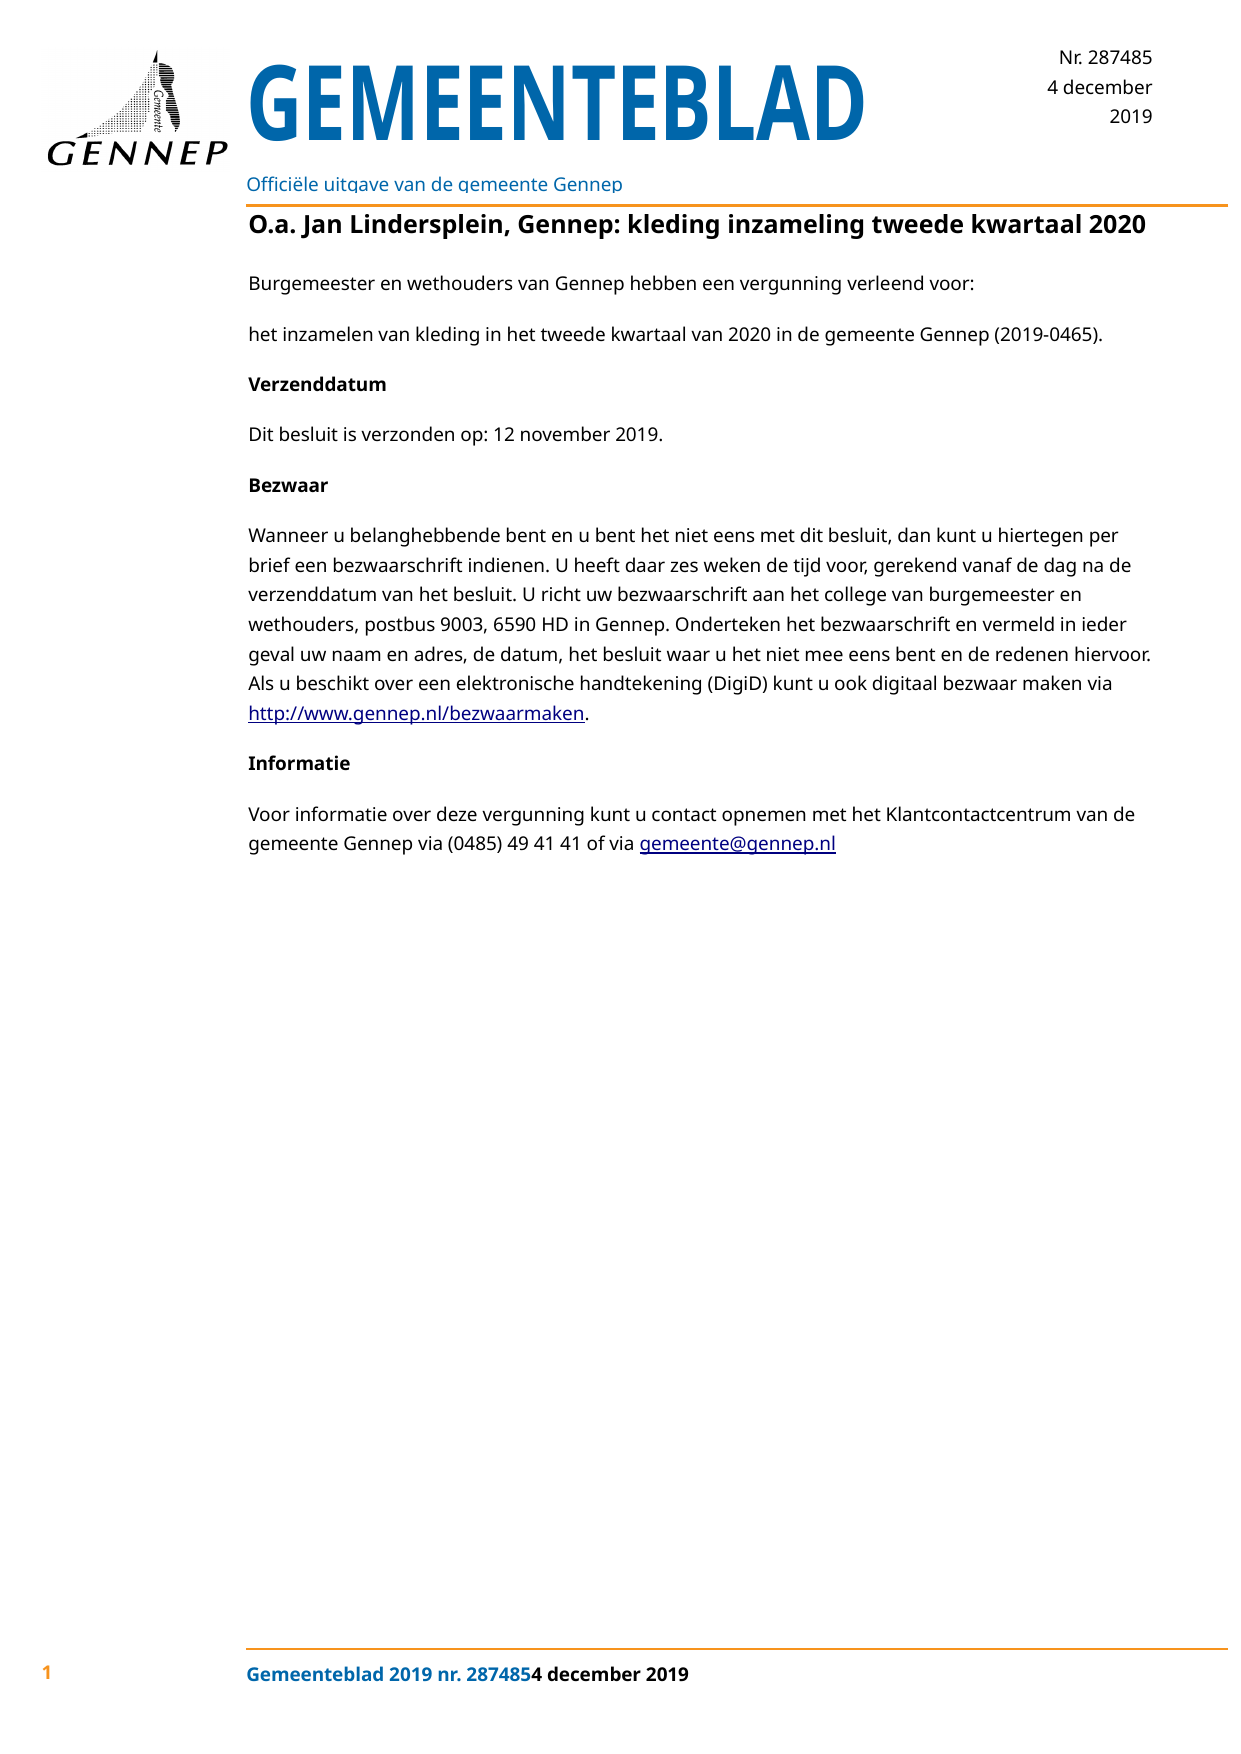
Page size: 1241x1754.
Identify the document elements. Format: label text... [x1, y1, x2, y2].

text het inzamelen van kleding in het tweede kwartaal van 2020 in de gemeente Gennep (2019-0465). [248, 321, 1152, 346]
text Burgemeester en wethouders van Gennep hebben een vergunning verleend voor: [248, 270, 1152, 296]
text Verzenddatum [248, 371, 1152, 397]
text Informatie [248, 750, 1152, 776]
text Wanneer u belanghebbende bent en u bent het niet eens met dit besluit, dan kunt u hiertegen per brief een bezwaarschrift indienen. U heeft daar zes weken de tijd voor, gerekend vanaf de dag na de verzenddatum van het besluit. U richt uw bezwaarschrift aan het college van burgemeester en wethouders, postbus 9003, 6590 HD in Gennep. Onderteken het bezwaarschrift en vermeld in ieder geval uw naam en adres, de datum, het besluit waar u het niet mee eens bent en de redenen hiervoor. Als u beschikt over een elektronische handtekening (DigiD) kunt u ook digitaal bezwaar maken via http://www.gennep.nl/bezwaarmaken. [248, 522, 1152, 726]
text O.a. Jan Lindersplein, Gennep: kleding inzameling tweede kwartaal 2020 [248, 207, 1152, 241]
picture [41, 47, 231, 172]
text Dit besluit is verzonden op: 12 november 2019. [248, 422, 1152, 447]
text Bezwaar [248, 472, 1152, 498]
text Voor informatie over deze vergunning kunt u contact opnemen met het Klantcontactcentrum van de gemeente Gennep via (0485) 49 41 41 of via gemeente@gennep.nl [248, 801, 1152, 856]
